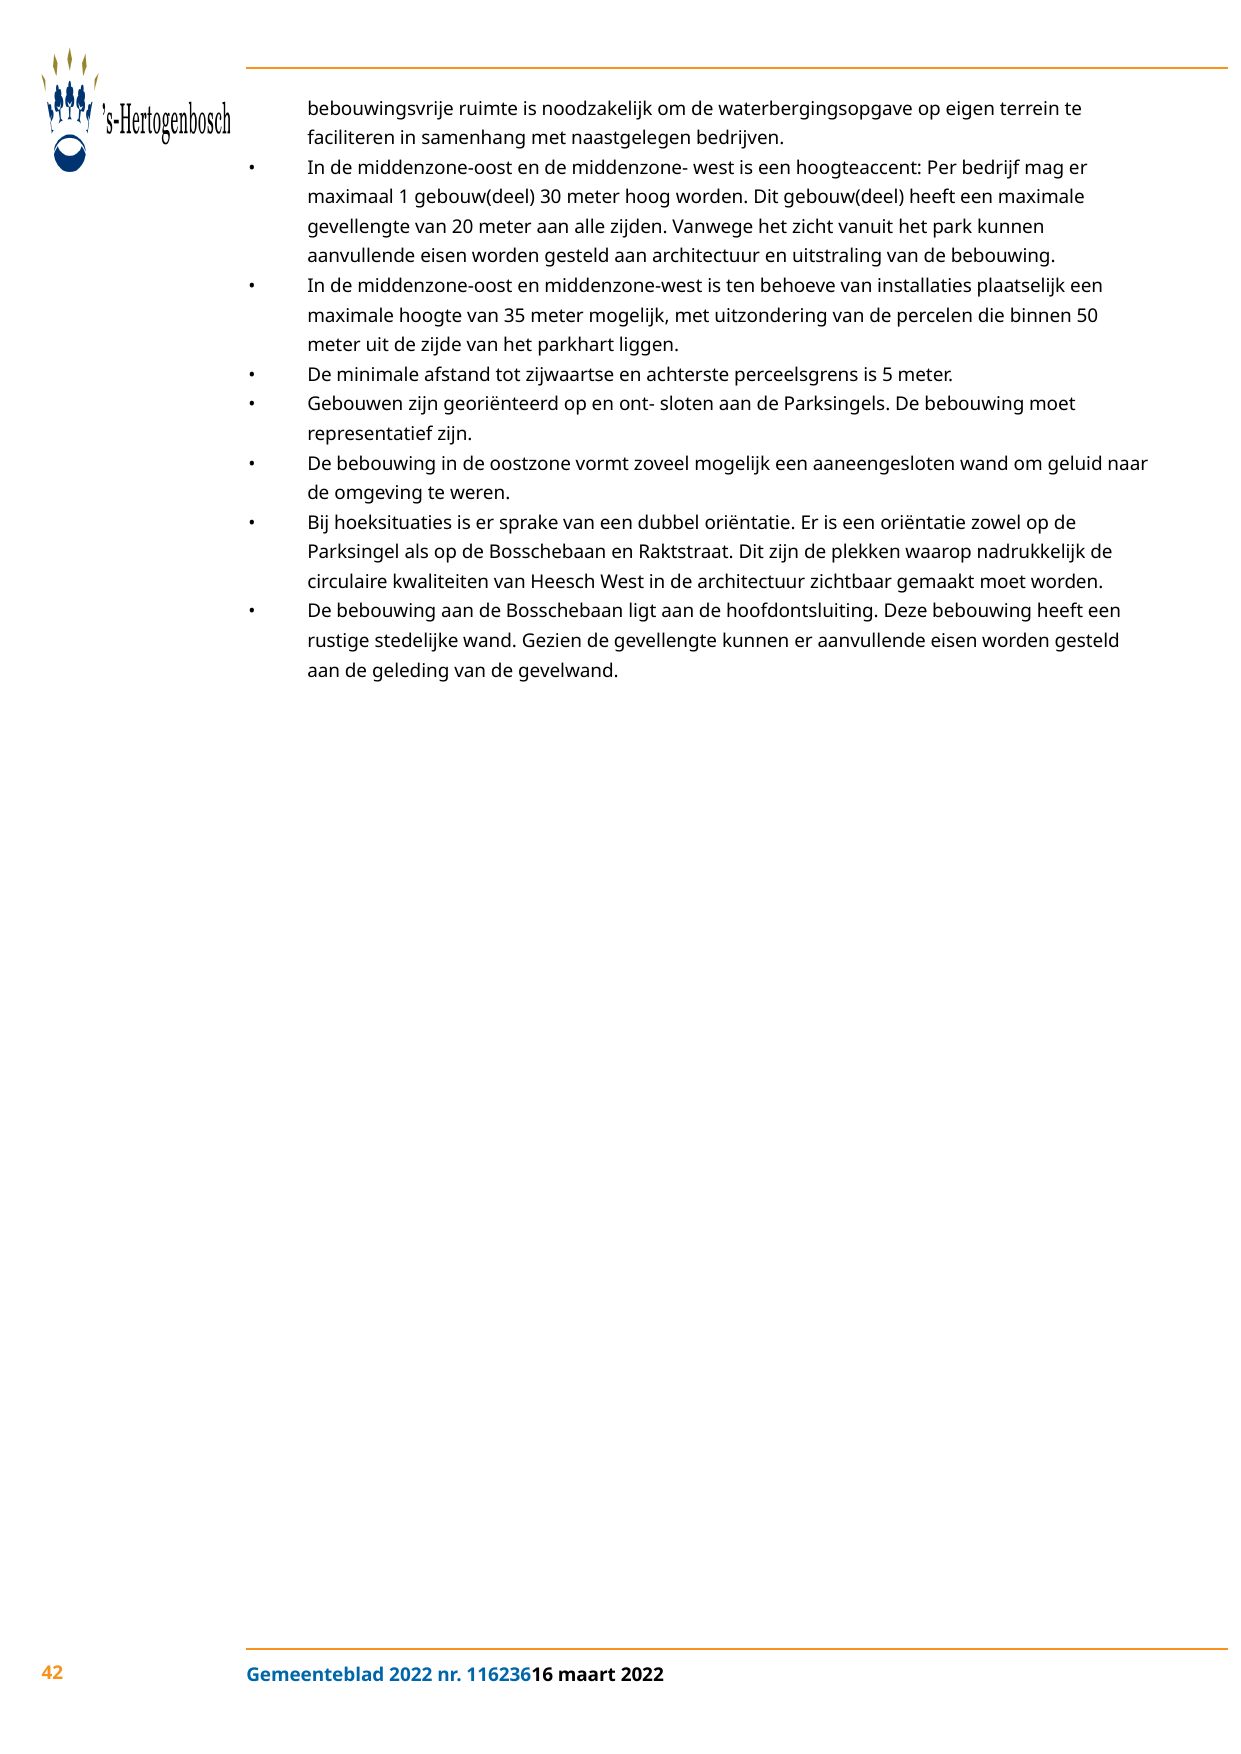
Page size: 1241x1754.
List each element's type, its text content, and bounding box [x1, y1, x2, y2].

list Gebouwen zijn georiënteerd op en ont- sloten aan de Parksingels. De bebouwing moet representatief zijn. [248, 391, 1152, 446]
list In de middenzone-oost en middenzone-west is ten behoeve van installaties plaatselijk een maximale hoogte van 35 meter mogelijk, met uitzondering van de percelen die binnen 50 meter uit de zijde van het parkhart liggen. [248, 272, 1152, 357]
list De bebouwing aan de Bosschebaan ligt aan de hoofdontsluiting. Deze bebouwing heeft een rustige stedelijke wand. Gezien de gevellengte kunnen er aanvullende eisen worden gesteld aan de geleding van de gevelwand. [248, 598, 1152, 683]
list De bebouwing in de oostzone vormt zoveel mogelijk een aaneengesloten wand om geluid naar de omgeving te weren. [248, 450, 1152, 505]
list Bij hoeksituaties is er sprake van een dubbel oriëntatie. Er is een oriëntatie zowel op de Parksingel als op de Bosschebaan en Raktstraat. Dit zijn de plekken waarop nadrukkelijk de circulaire kwaliteiten van Heesch West in de architectuur zichtbaar gemaakt moet worden. [248, 509, 1152, 594]
list bebouwingsvrije ruimte is noodzakelijk om de waterbergingsopgave op eigen terrein te faciliteren in samenhang met naastgelegen bedrijven. [248, 95, 1152, 150]
list De minimale afstand tot zijwaartse en achterste perceelsgrens is 5 meter. [248, 361, 1152, 387]
list In de middenzone-oost en de middenzone- west is een hoogteaccent: Per bedrijf mag er maximaal 1 gebouw(deel) 30 meter hoog worden. Dit gebouw(deel) heeft een maximale gevellengte van 20 meter aan alle zijden. Vanwege het zicht vanuit het park kunnen aanvullende eisen worden gesteld aan architectuur en uitstraling van de bebouwing. [248, 154, 1152, 268]
picture [41, 47, 231, 172]
